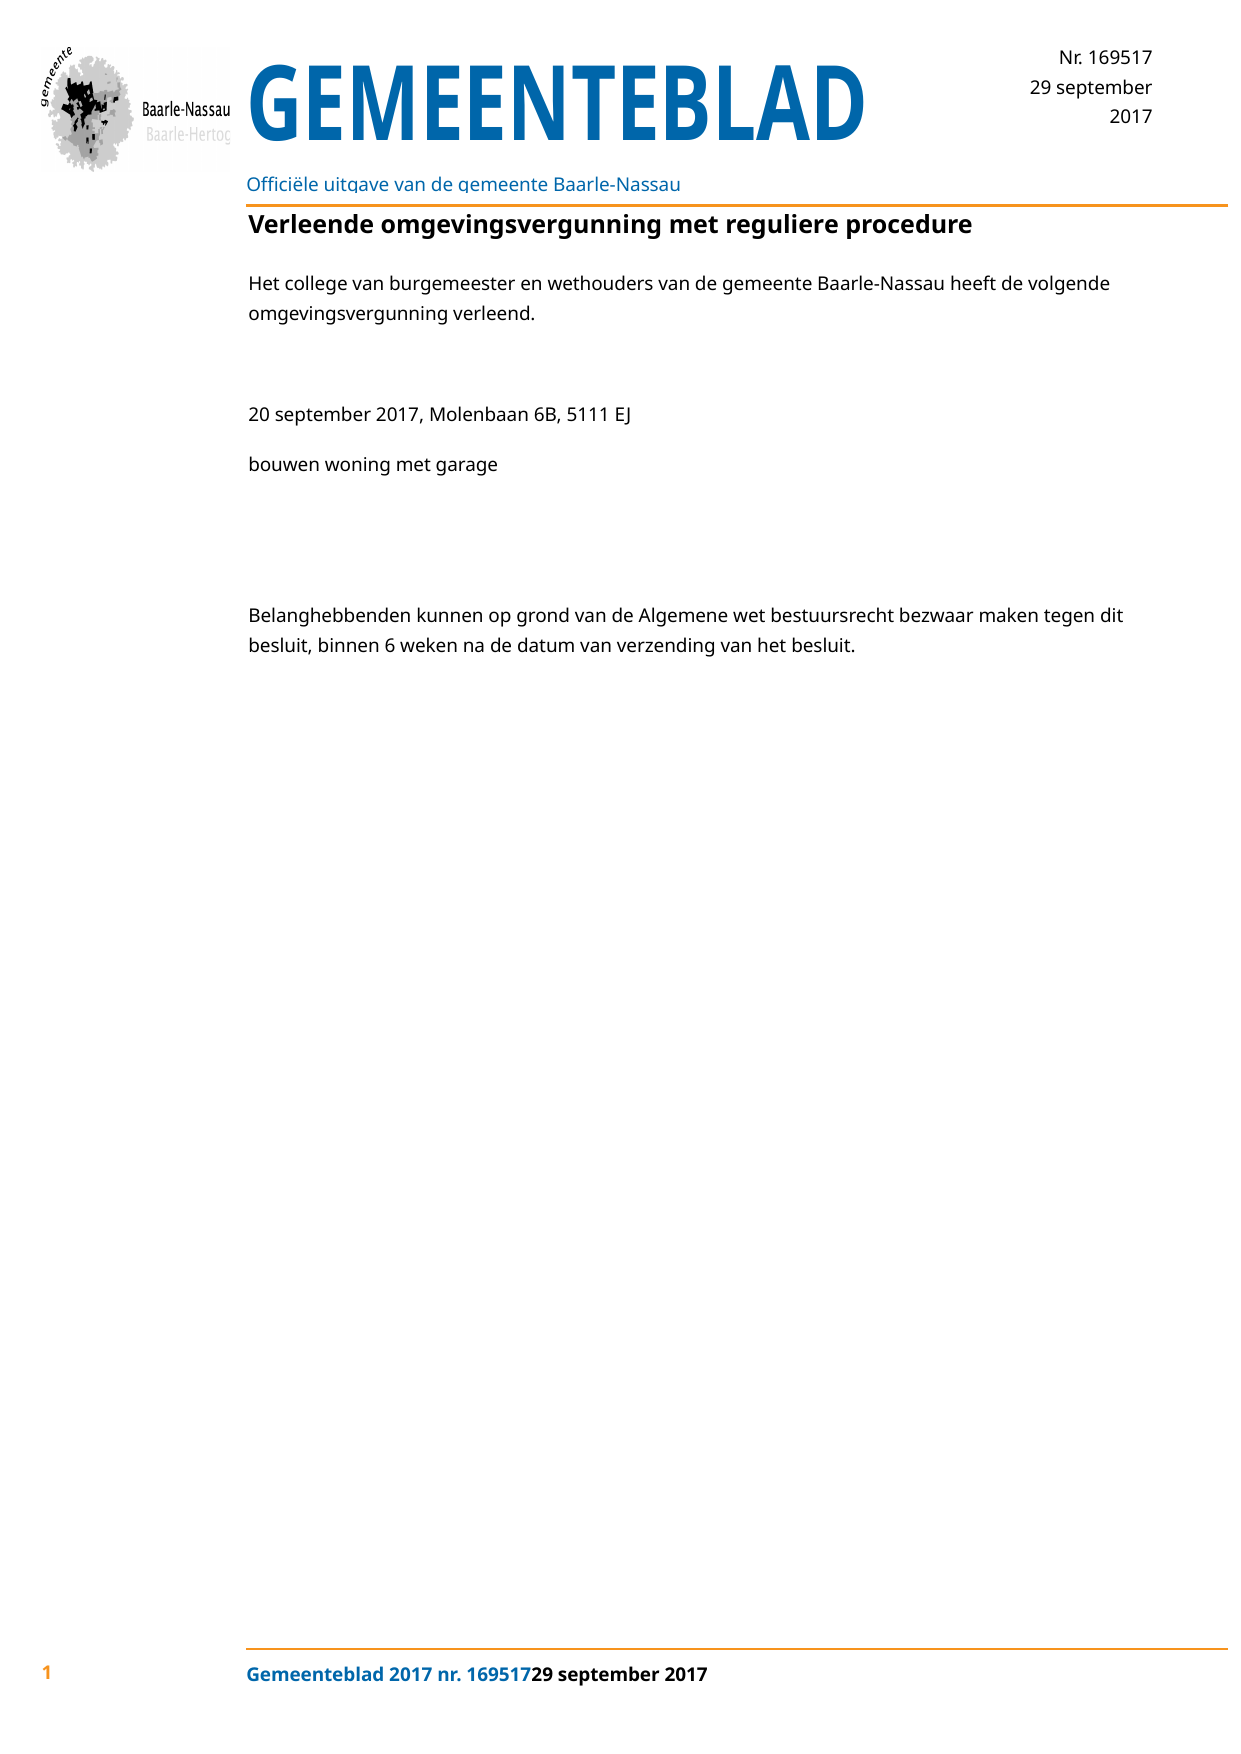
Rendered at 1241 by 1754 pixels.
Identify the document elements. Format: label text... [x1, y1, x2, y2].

text Verleende omgevingsvergunning met reguliere procedure [248, 207, 1152, 241]
picture [41, 47, 231, 172]
text Het college van burgemeester en wethouders van de gemeente Baarle-Nassau heeft de volgende omgevingsvergunning verleend. [248, 270, 1152, 326]
text Belanghebbenden kunnen op grond van de Algemene wet bestuursrecht bezwaar maken tegen dit besluit, binnen 6 weken na de datum van verzending van het besluit. [248, 602, 1152, 658]
text bouwen woning met garage [248, 451, 1152, 477]
text 20 september 2017, Molenbaan 6B, 5111 EJ [248, 401, 1152, 426]
